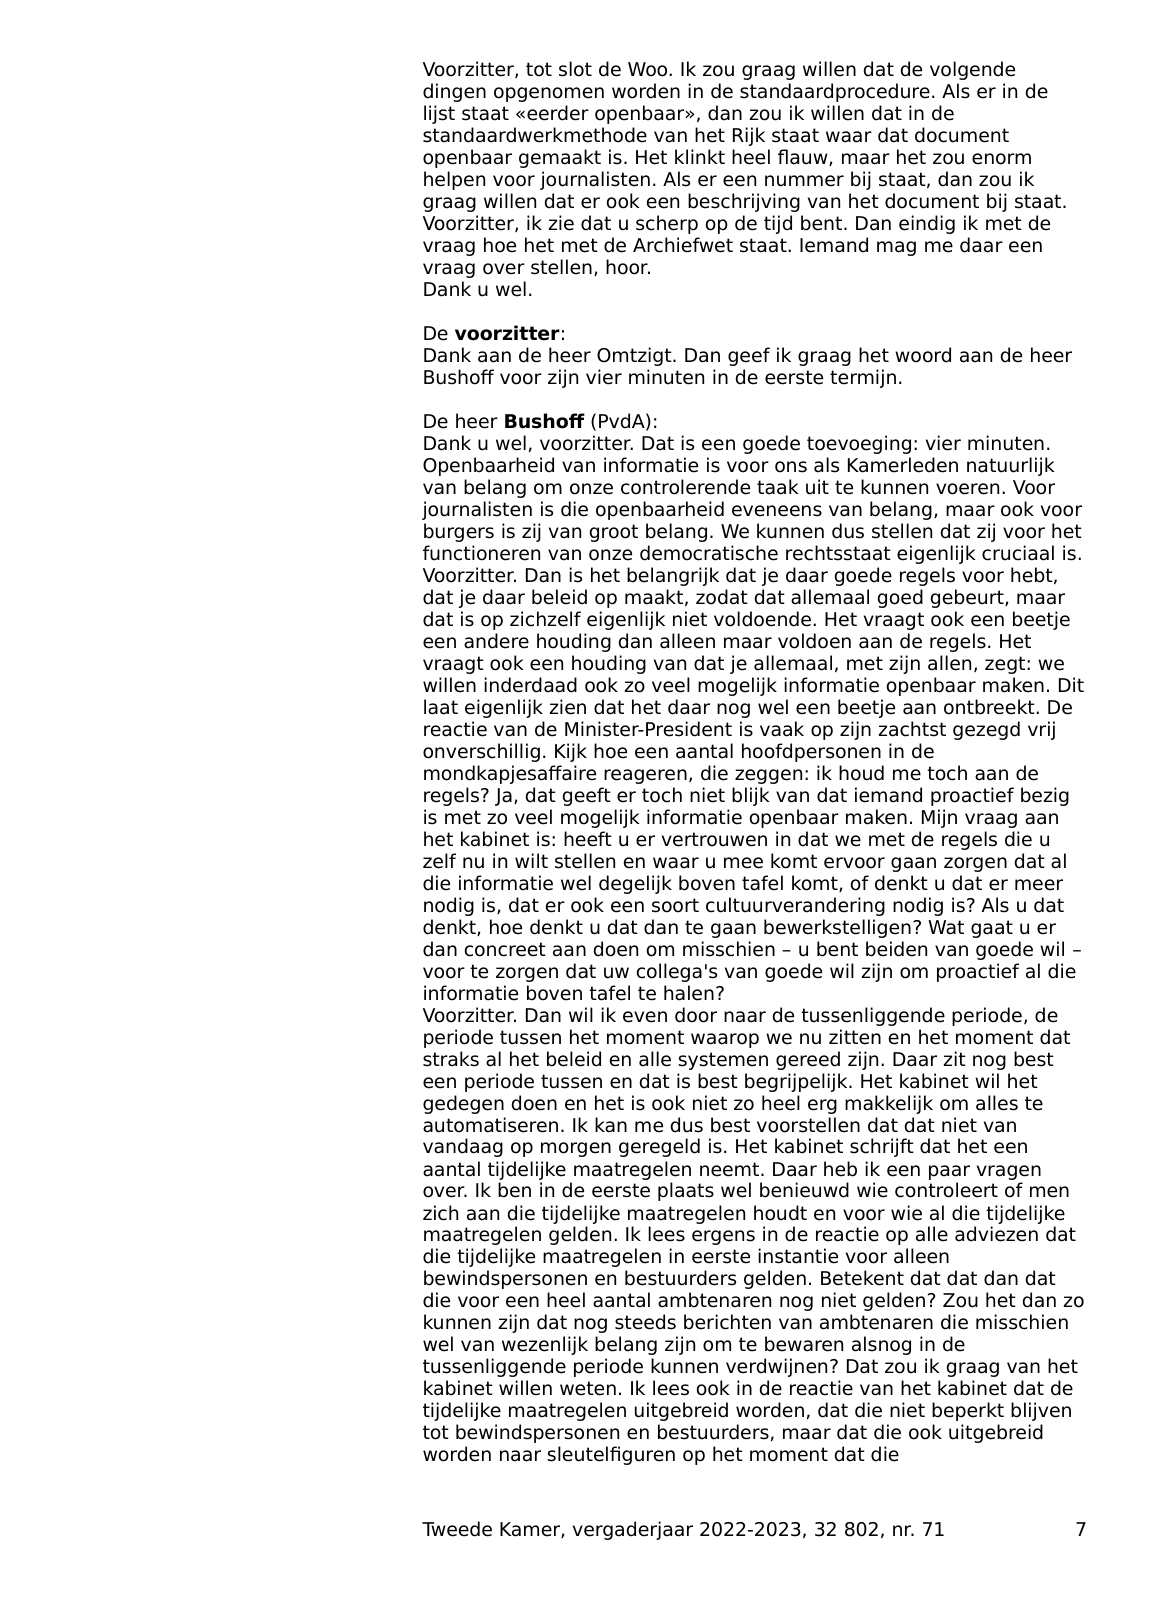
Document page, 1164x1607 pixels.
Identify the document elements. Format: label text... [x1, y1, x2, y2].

text Voorzitter. Dan wil ik even door naar de tussenliggende periode, de periode tussen het moment waarop we nu zitten en het moment dat straks al het beleid en alle systemen gereed zijn. Daar zit nog best een periode tussen en dat is best begrijpelijk. Het kabinet wil het gedegen doen en het is ook niet zo heel erg makkelijk om alles te automatiseren. Ik kan me dus best voorstellen dat dat niet van vandaag op morgen geregeld is. Het kabinet schrijft dat het een aantal tijdelijke maatregelen neemt. Daar heb ik een paar vragen over. Ik ben in de eerste plaats wel benieuwd wie controleert of men zich aan die tijdelijke maatregelen houdt en voor wie al die tijdelijke maatregelen gelden. Ik lees ergens in de reactie op alle adviezen dat die tijdelijke maatregelen in eerste instantie voor alleen bewindspersonen en bestuurders gelden. Betekent dat dat dan dat die voor een heel aantal ambtenaren nog niet gelden? Zou het dan zo kunnen zijn dat nog steeds berichten van ambtenaren die misschien wel van wezenlijk belang zijn om te bewaren alsnog in de tussenliggende periode kunnen verdwijnen? Dat zou ik graag van het kabinet willen weten. Ik lees ook in de reactie van het kabinet dat de tijdelijke maatregelen uitgebreid worden, dat die niet beperkt blijven tot bewindspersonen en bestuurders, maar dat die ook uitgebreid worden naar sleutelfiguren op het moment dat die [422, 1004, 1087, 1466]
text Voorzitter, ik zie dat u scherp op de tijd bent. Dan eindig ik met de vraag hoe het met de Archiefwet staat. Iemand mag me daar een vraag over stellen, hoor. [422, 213, 1087, 279]
text Dank u wel. [422, 279, 1087, 301]
text Voorzitter, tot slot de Woo. Ik zou graag willen dat de volgende dingen opgenomen worden in de standaardprocedure. Als er in de lijst staat «eerder openbaar», dan zou ik willen dat in de standaardwerkmethode van het Rijk staat waar dat document openbaar gemaakt is. Het klinkt heel flauw, maar het zou enorm helpen voor journalisten. Als er een nummer bij staat, dan zou ik graag willen dat er ook een beschrijving van het document bij staat. [422, 59, 1087, 213]
text Dank u wel, voorzitter. Dat is een goede toevoeging: vier minuten. Openbaarheid van informatie is voor ons als Kamerleden natuurlijk van belang om onze controlerende taak uit te kunnen voeren. Voor journalisten is die openbaarheid eveneens van belang, maar ook voor burgers is zij van groot belang. We kunnen dus stellen dat zij voor het functioneren van onze democratische rechtsstaat eigenlijk cruciaal is. [422, 433, 1087, 565]
text Dank aan de heer Omtzigt. Dan geef ik graag het woord aan de heer Bushoff voor zijn vier minuten in de eerste termijn. [422, 345, 1087, 389]
text Voorzitter. Dan is het belangrijk dat je daar goede regels voor hebt, dat je daar beleid op maakt, zodat dat allemaal goed gebeurt, maar dat is op zichzelf eigenlijk niet voldoende. Het vraagt ook een beetje een andere houding dan alleen maar voldoen aan de regels. Het vraagt ook een houding van dat je allemaal, met zijn allen, zegt: we willen inderdaad ook zo veel mogelijk informatie openbaar maken. Dit laat eigenlijk zien dat het daar nog wel een beetje aan ontbreekt. De reactie van de Minister-President is vaak op zijn zachtst gezegd vrij onverschillig. Kijk hoe een aantal hoofdpersonen in de mondkapjesaffaire reageren, die zeggen: ik houd me toch aan de regels? Ja, dat geeft er toch niet blijk van dat iemand proactief bezig is met zo veel mogelijk informatie openbaar maken. Mijn vraag aan het kabinet is: heeft u er vertrouwen in dat we met de regels die u zelf nu in wilt stellen en waar u mee komt ervoor gaan zorgen dat al die informatie wel degelijk boven tafel komt, of denkt u dat er meer nodig is, dat er ook een soort cultuurverandering nodig is? Als u dat denkt, hoe denkt u dat dan te gaan bewerkstelligen? Wat gaat u er dan concreet aan doen om misschien – u bent beiden van goede wil – voor te zorgen dat uw collega's van goede wil zijn om proactief al die informatie boven tafel te halen? [422, 565, 1087, 1004]
text De heer Bushoff (PvdA): [422, 411, 1087, 433]
text De voorzitter: [422, 323, 1087, 345]
